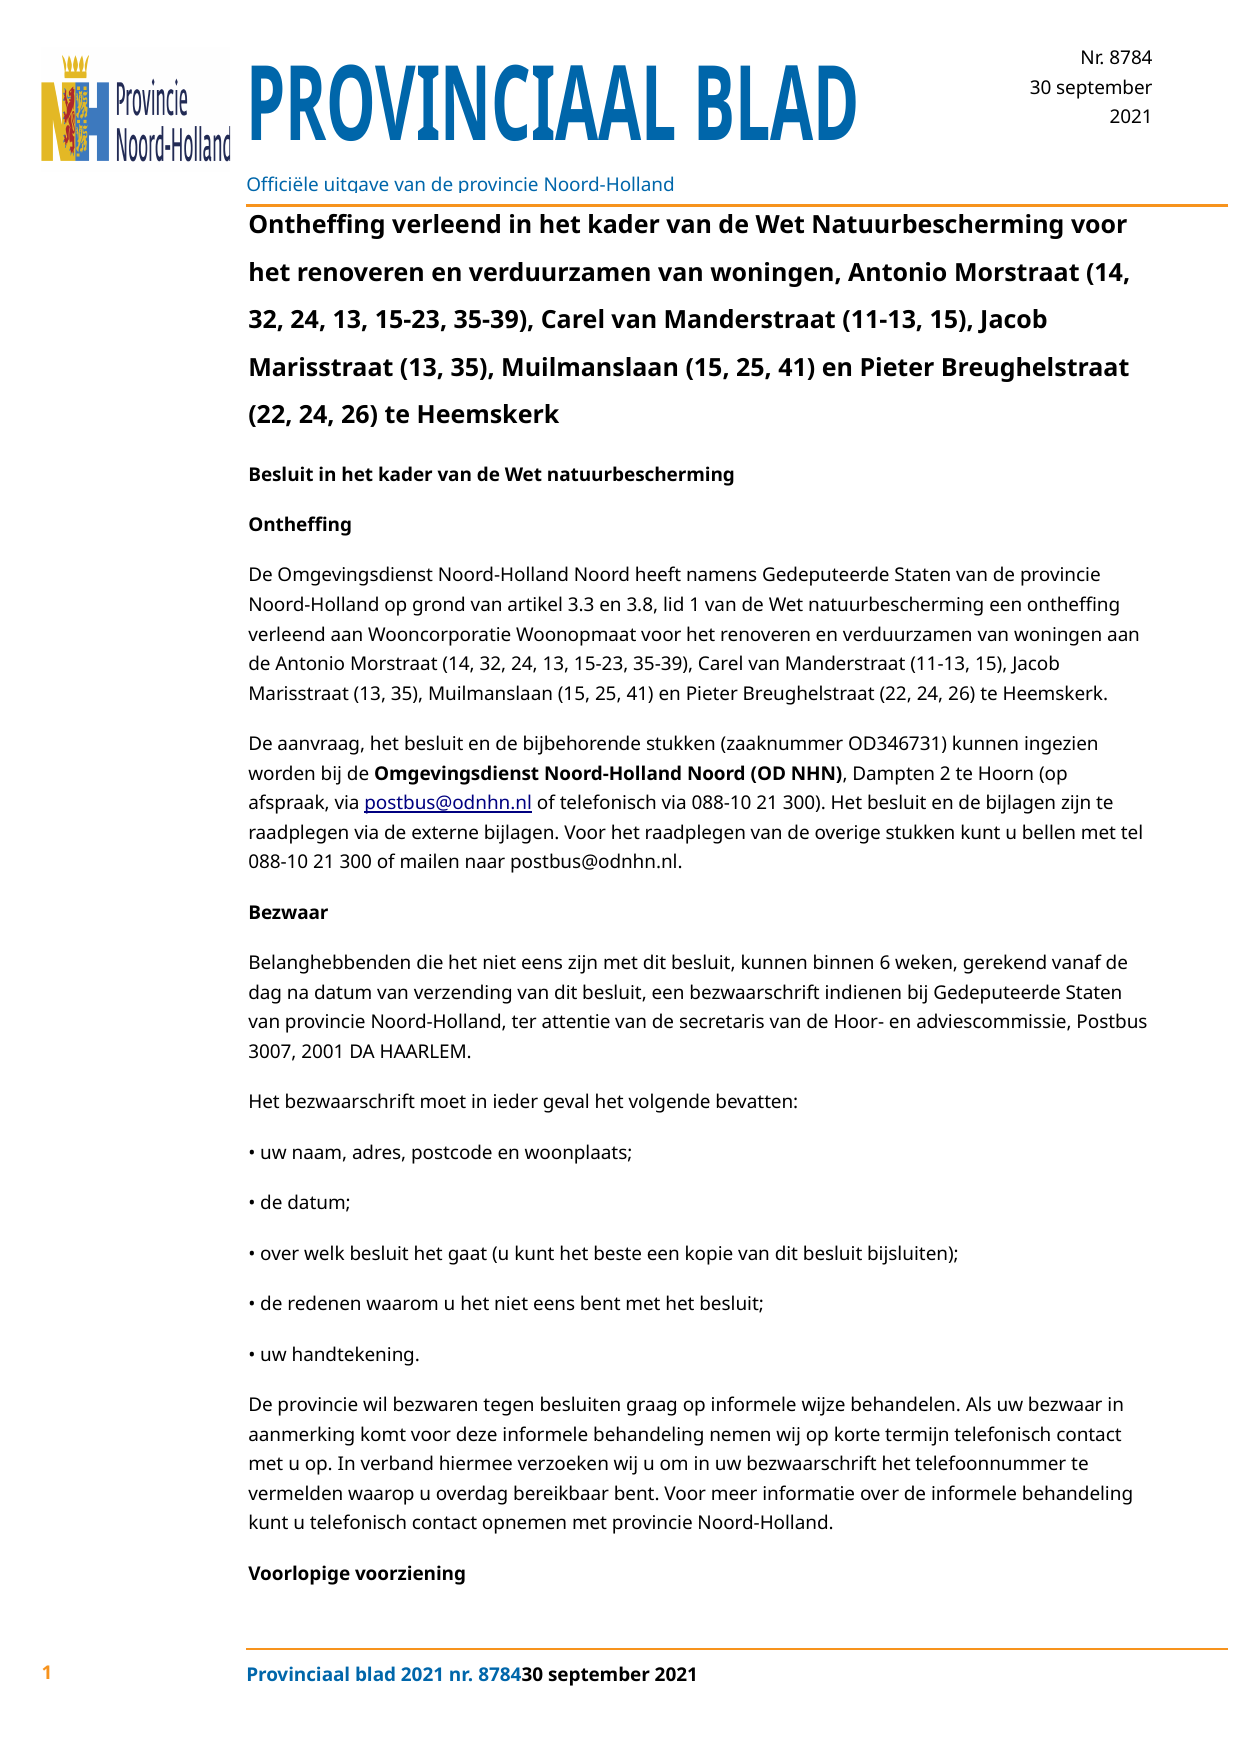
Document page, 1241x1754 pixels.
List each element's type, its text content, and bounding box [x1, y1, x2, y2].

text De Omgevingsdienst Noord-Holland Noord heeft namens Gedeputeerde Staten van de provincie Noord-Holland op grond van artikel 3.3 en 3.8, lid 1 van de Wet natuurbescherming een ontheffing verleend aan Wooncorporatie Woonopmaat voor het renoveren en verduurzamen van woningen aan de Antonio Morstraat (14, 32, 24, 13, 15-23, 35-39), Carel van Manderstraat (11-13, 15), Jacob Marisstraat (13, 35), Muilmanslaan (15, 25, 41) en Pieter Breughelstraat (22, 24, 26) te Heemskerk. [248, 562, 1152, 706]
picture [41, 47, 231, 172]
text De provincie wil bezwaren tegen besluiten graag op informele wijze behandelen. Als uw bezwaar in aanmerking komt voor deze informele behandeling nemen wij op korte termijn telefonisch contact met u op. In verband hiermee verzoeken wij u om in uw bezwaarschrift het telefoonnummer te vermelden waarop u overdag bereikbaar bent. Voor meer informatie over de informele behandeling kunt u telefonisch contact opnemen met provincie Noord-Holland. [248, 1391, 1152, 1535]
text • de redenen waarom u het niet eens bent met het besluit; [248, 1290, 1152, 1316]
text • uw handtekening. [248, 1341, 1152, 1366]
text Belanghebbenden die het niet eens zijn met dit besluit, kunnen binnen 6 weken, gerekend vanaf de dag na datum van verzending van dit besluit, een bezwaarschrift indienen bij Gedeputeerde Staten van provincie Noord-Holland, ter attentie van de secretaris van de Hoor- en adviescommissie, Postbus 3007, 2001 DA HAARLEM. [248, 949, 1152, 1064]
text • de datum; [248, 1189, 1152, 1215]
text Voorlopige voorziening [248, 1560, 1152, 1586]
text Het bezwaarschrift moet in ieder geval het volgende bevatten: [248, 1089, 1152, 1114]
text De aanvraag, het besluit en de bijbehorende stukken (zaaknummer OD346731) kunnen ingezien worden bij de Omgevingsdienst Noord-Holland Noord (OD NHN), Dampten 2 te Hoorn (op afspraak, via postbus@odnhn.nl of telefonisch via 088-10 21 300). Het besluit en de bijlagen zijn te raadplegen via de externe bijlagen. Voor het raadplegen van de overige stukken kunt u bellen met tel 088-10 21 300 of mailen naar postbus@odnhn.nl. [248, 730, 1152, 874]
text Ontheffing [248, 511, 1152, 537]
text Besluit in het kader van de Wet natuurbescherming [248, 461, 1152, 486]
text Ontheffing verleend in het kader van de Wet Natuurbescherming voor het renoveren en verduurzamen van woningen, Antonio Morstraat (14, 32, 24, 13, 15-23, 35-39), Carel van Manderstraat (11-13, 15), Jacob Marisstraat (13, 35), Muilmanslaan (15, 25, 41) en Pieter Breughelstraat (22, 24, 26) te Heemskerk [248, 207, 1152, 431]
text • over welk besluit het gaat (u kunt het beste een kopie van dit besluit bijsluiten); [248, 1240, 1152, 1266]
text • uw naam, adres, postcode en woonplaats; [248, 1139, 1152, 1165]
text Bezwaar [248, 899, 1152, 925]
